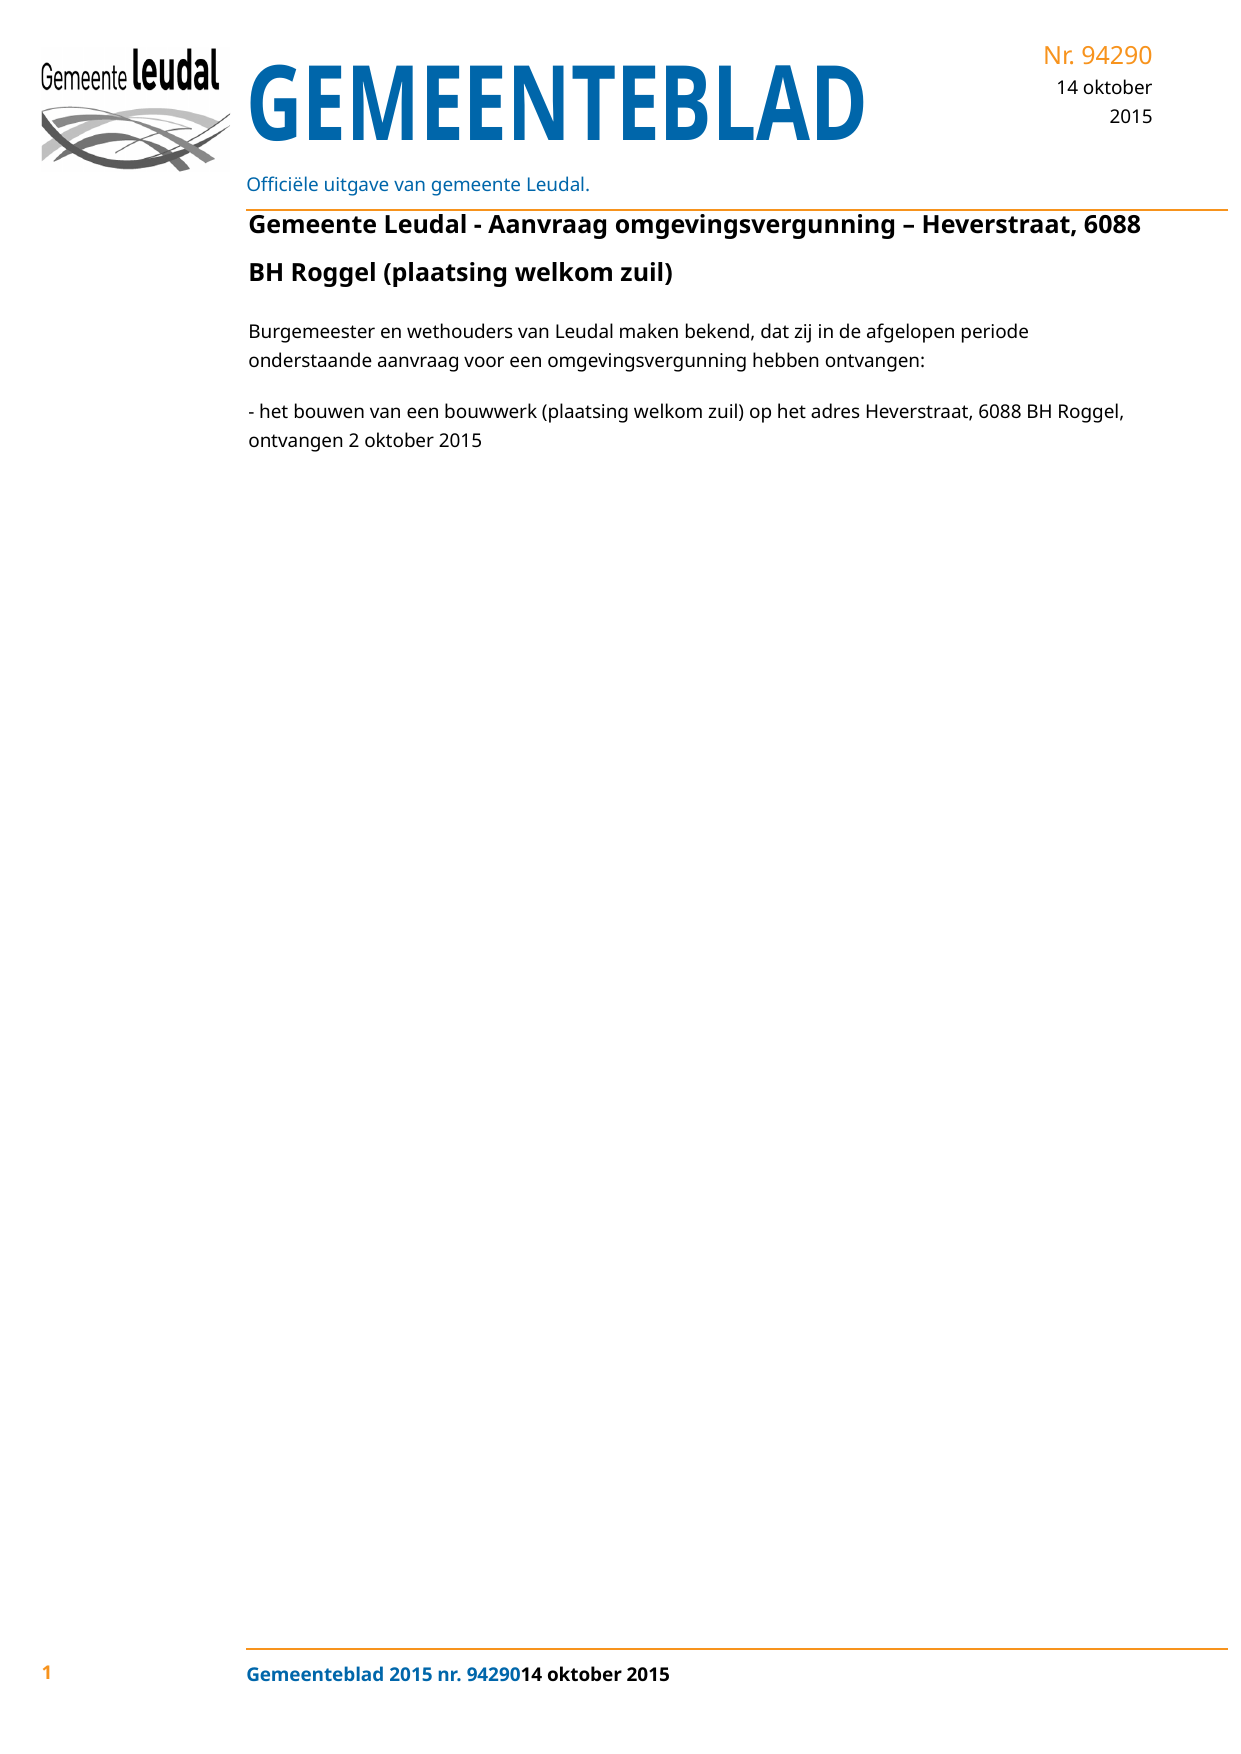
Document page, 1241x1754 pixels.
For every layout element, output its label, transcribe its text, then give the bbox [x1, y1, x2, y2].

text Gemeente Leudal - Aanvraag omgevingsvergunning – Heverstraat, 6088 BH Roggel (plaatsing welkom zuil) [248, 211, 1152, 288]
picture [41, 47, 231, 172]
text Burgemeester en wethouders van Leudal maken bekend, dat zij in de afgelopen periode onderstaande aanvraag voor een omgevingsvergunning hebben ontvangen: [248, 318, 1152, 373]
text - het bouwen van een bouwwerk (plaatsing welkom zuil) op het adres Heverstraat, 6088 BH Roggel, ontvangen 2 oktober 2015 [248, 398, 1152, 453]
